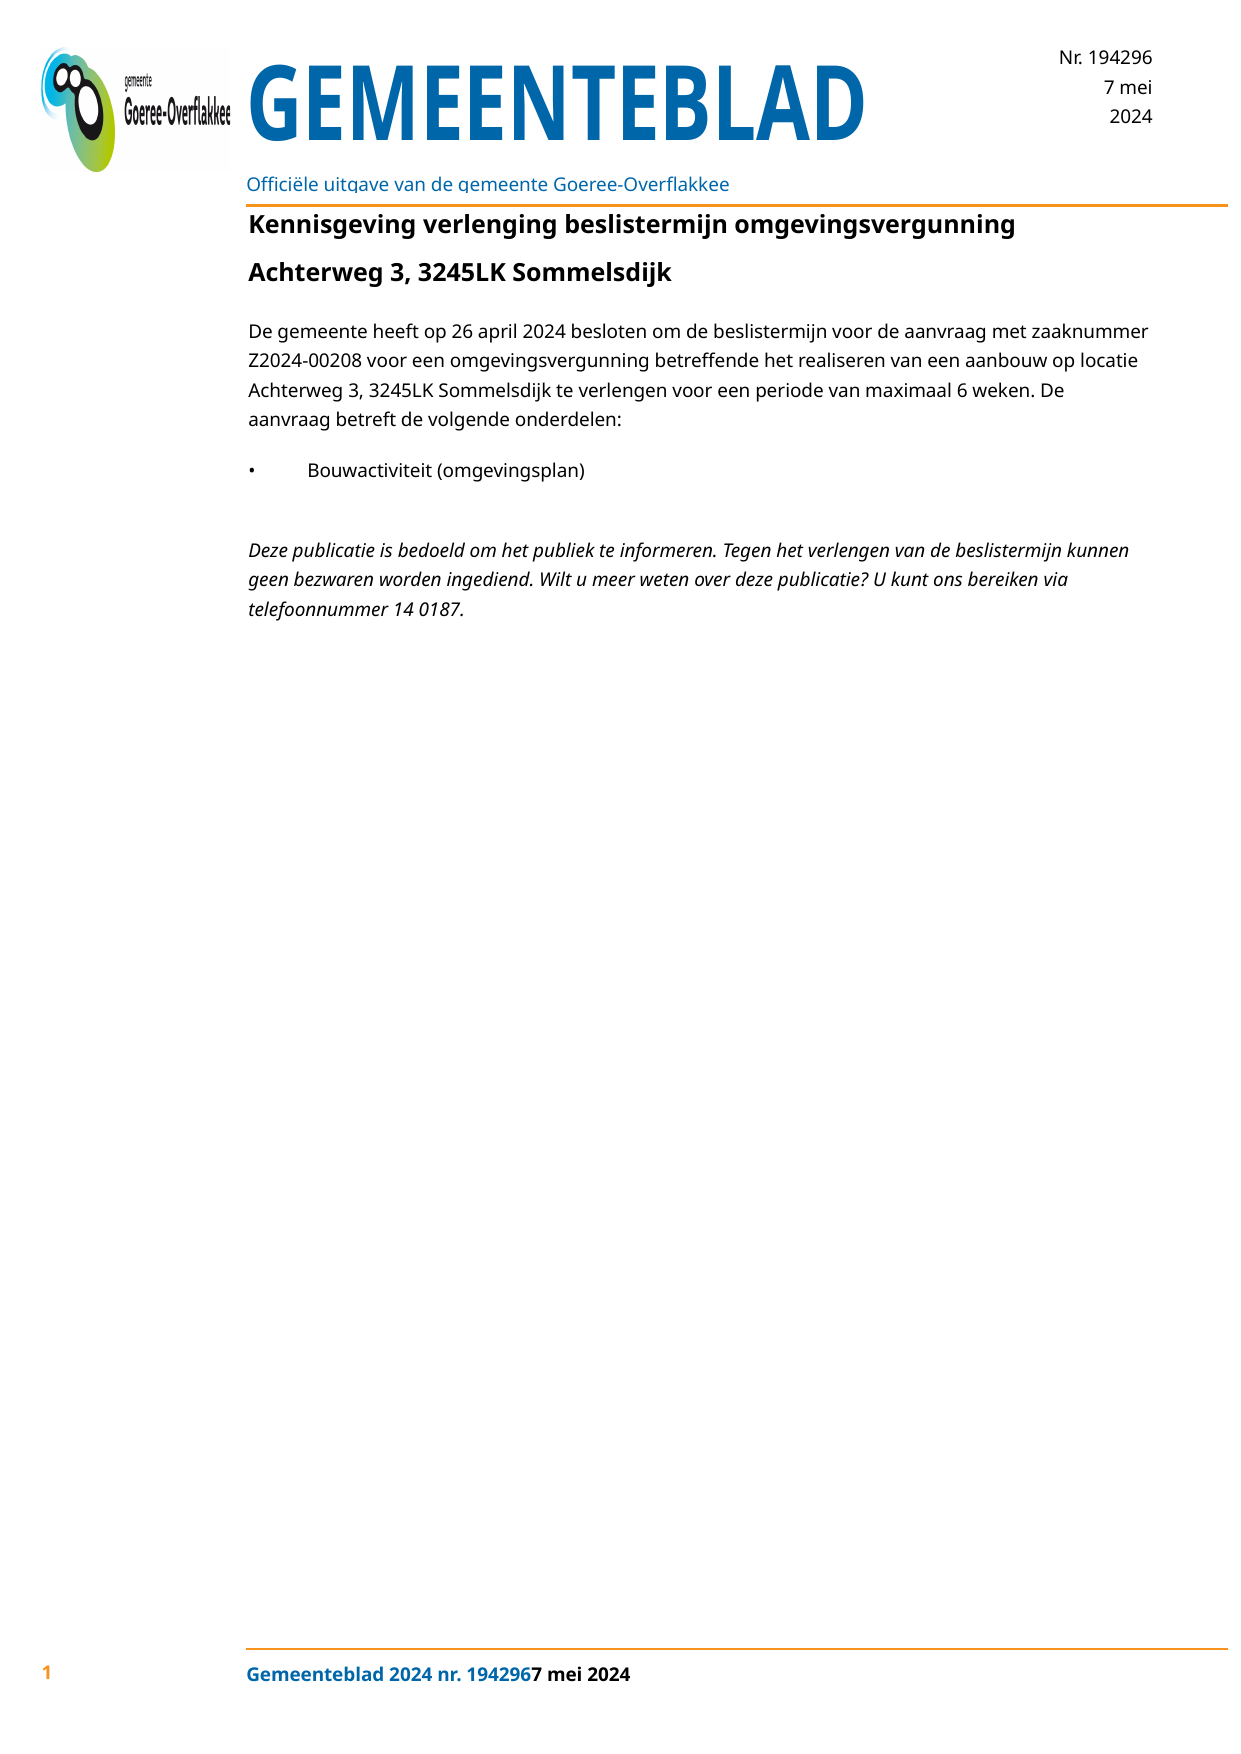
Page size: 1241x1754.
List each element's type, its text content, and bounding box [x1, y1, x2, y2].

list Bouwactiviteit (omgevingsplan) [248, 457, 1152, 483]
picture [41, 47, 231, 172]
text Kennisgeving verlenging beslistermijn omgevingsvergunning Achterweg 3, 3245LK Sommelsdijk [248, 207, 1152, 288]
text Deze publicatie is bedoeld om het publiek te informeren. Tegen het verlengen van de beslistermijn kunnen geen bezwaren worden ingediend. Wilt u meer weten over deze publicatie? U kunt ons bereiken via telefoonnummer 14 0187. [248, 537, 1152, 622]
text De gemeente heeft op 26 april 2024 besloten om de beslistermijn voor de aanvraag met zaaknummer Z2024-00208 voor een omgevingsvergunning betreffende het realiseren van een aanbouw op locatie Achterweg 3, 3245LK Sommelsdijk te verlengen voor een periode van maximaal 6 weken. De aanvraag betreft de volgende onderdelen: [248, 318, 1152, 432]
